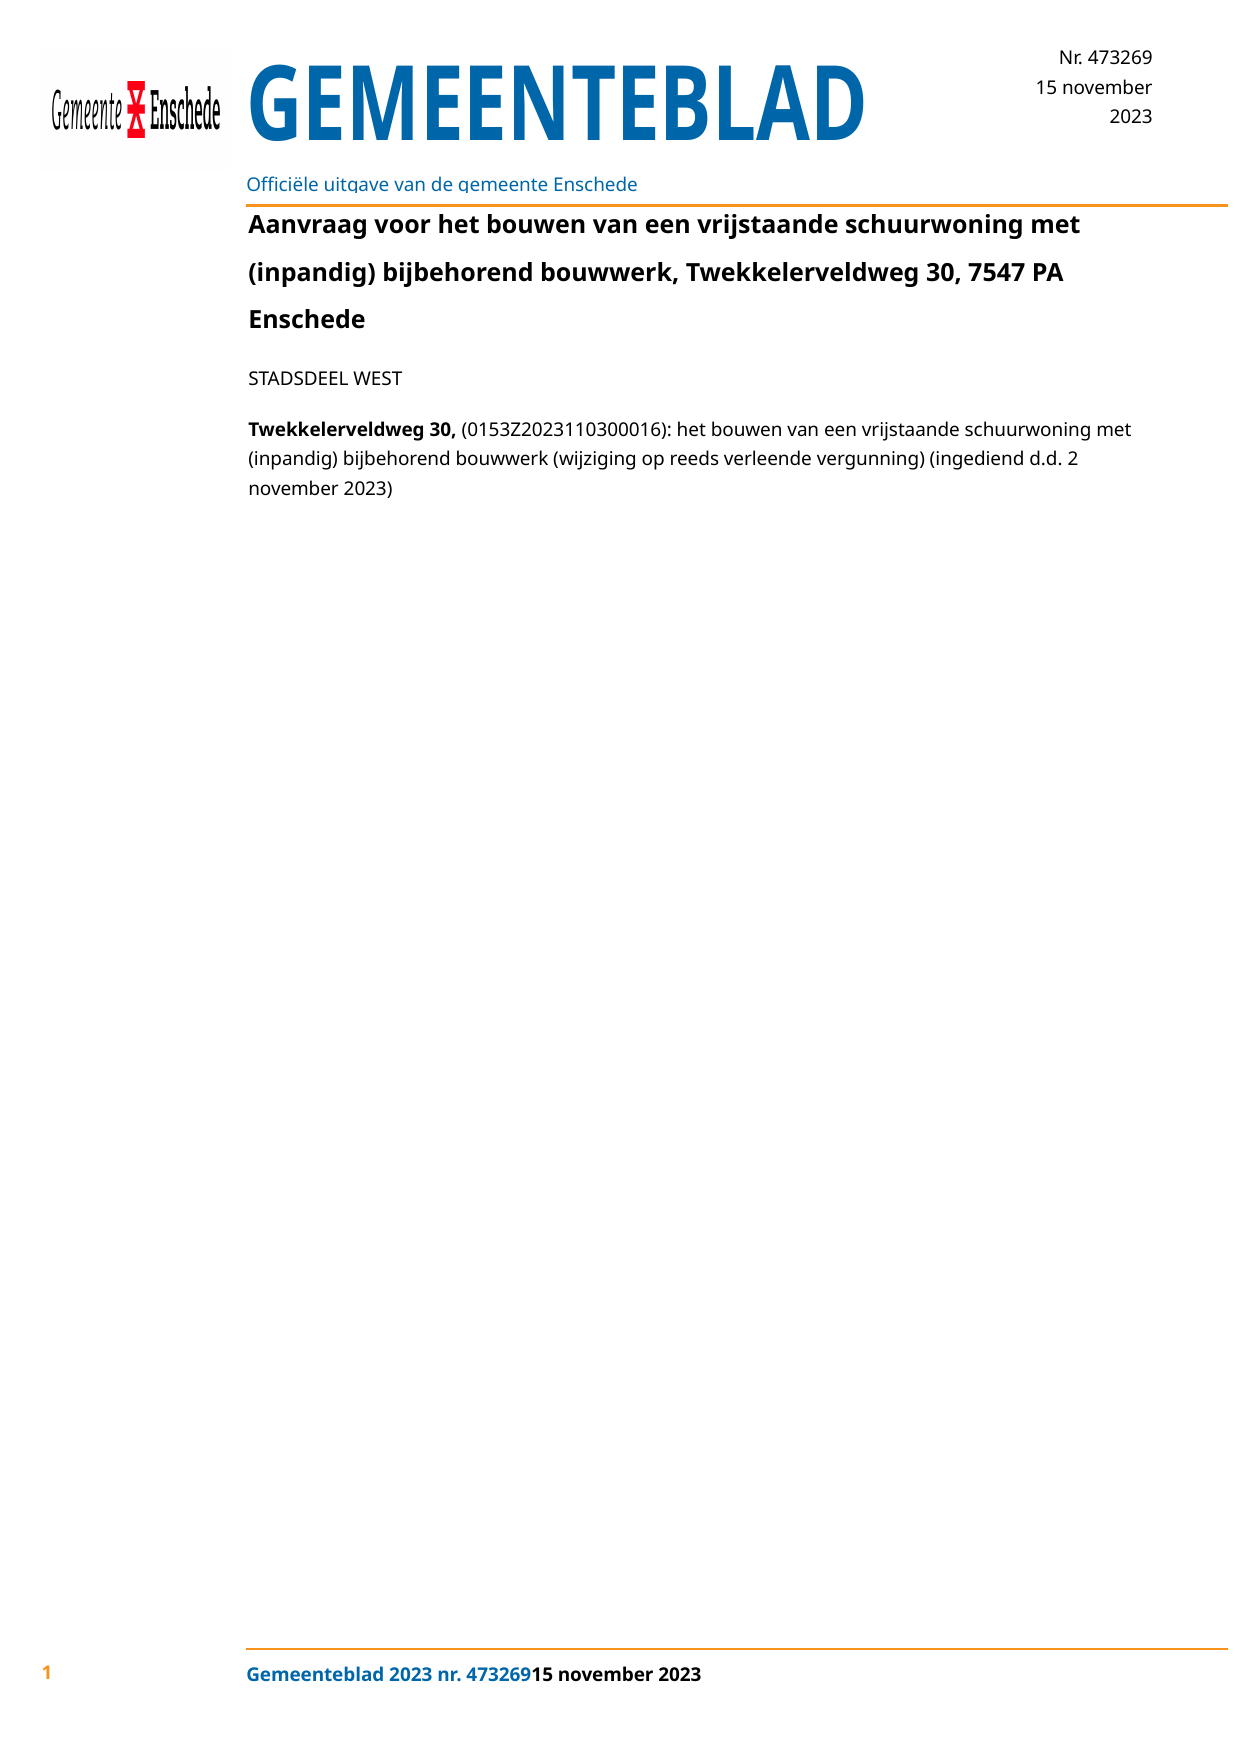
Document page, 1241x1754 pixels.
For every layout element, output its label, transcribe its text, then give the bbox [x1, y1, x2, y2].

picture [41, 47, 231, 172]
text Aanvraag voor het bouwen van een vrijstaande schuurwoning met (inpandig) bijbehorend bouwwerk, Twekkelerveldweg 30, 7547 PA Enschede [248, 207, 1152, 336]
text Twekkelerveldweg 30, (0153Z2023110300016): het bouwen van een vrijstaande schuurwoning met (inpandig) bijbehorend bouwwerk (wijziging op reeds verleende vergunning) (ingediend d.d. 2 november 2023) [248, 416, 1152, 501]
text STADSDEEL WEST [248, 366, 1152, 391]
